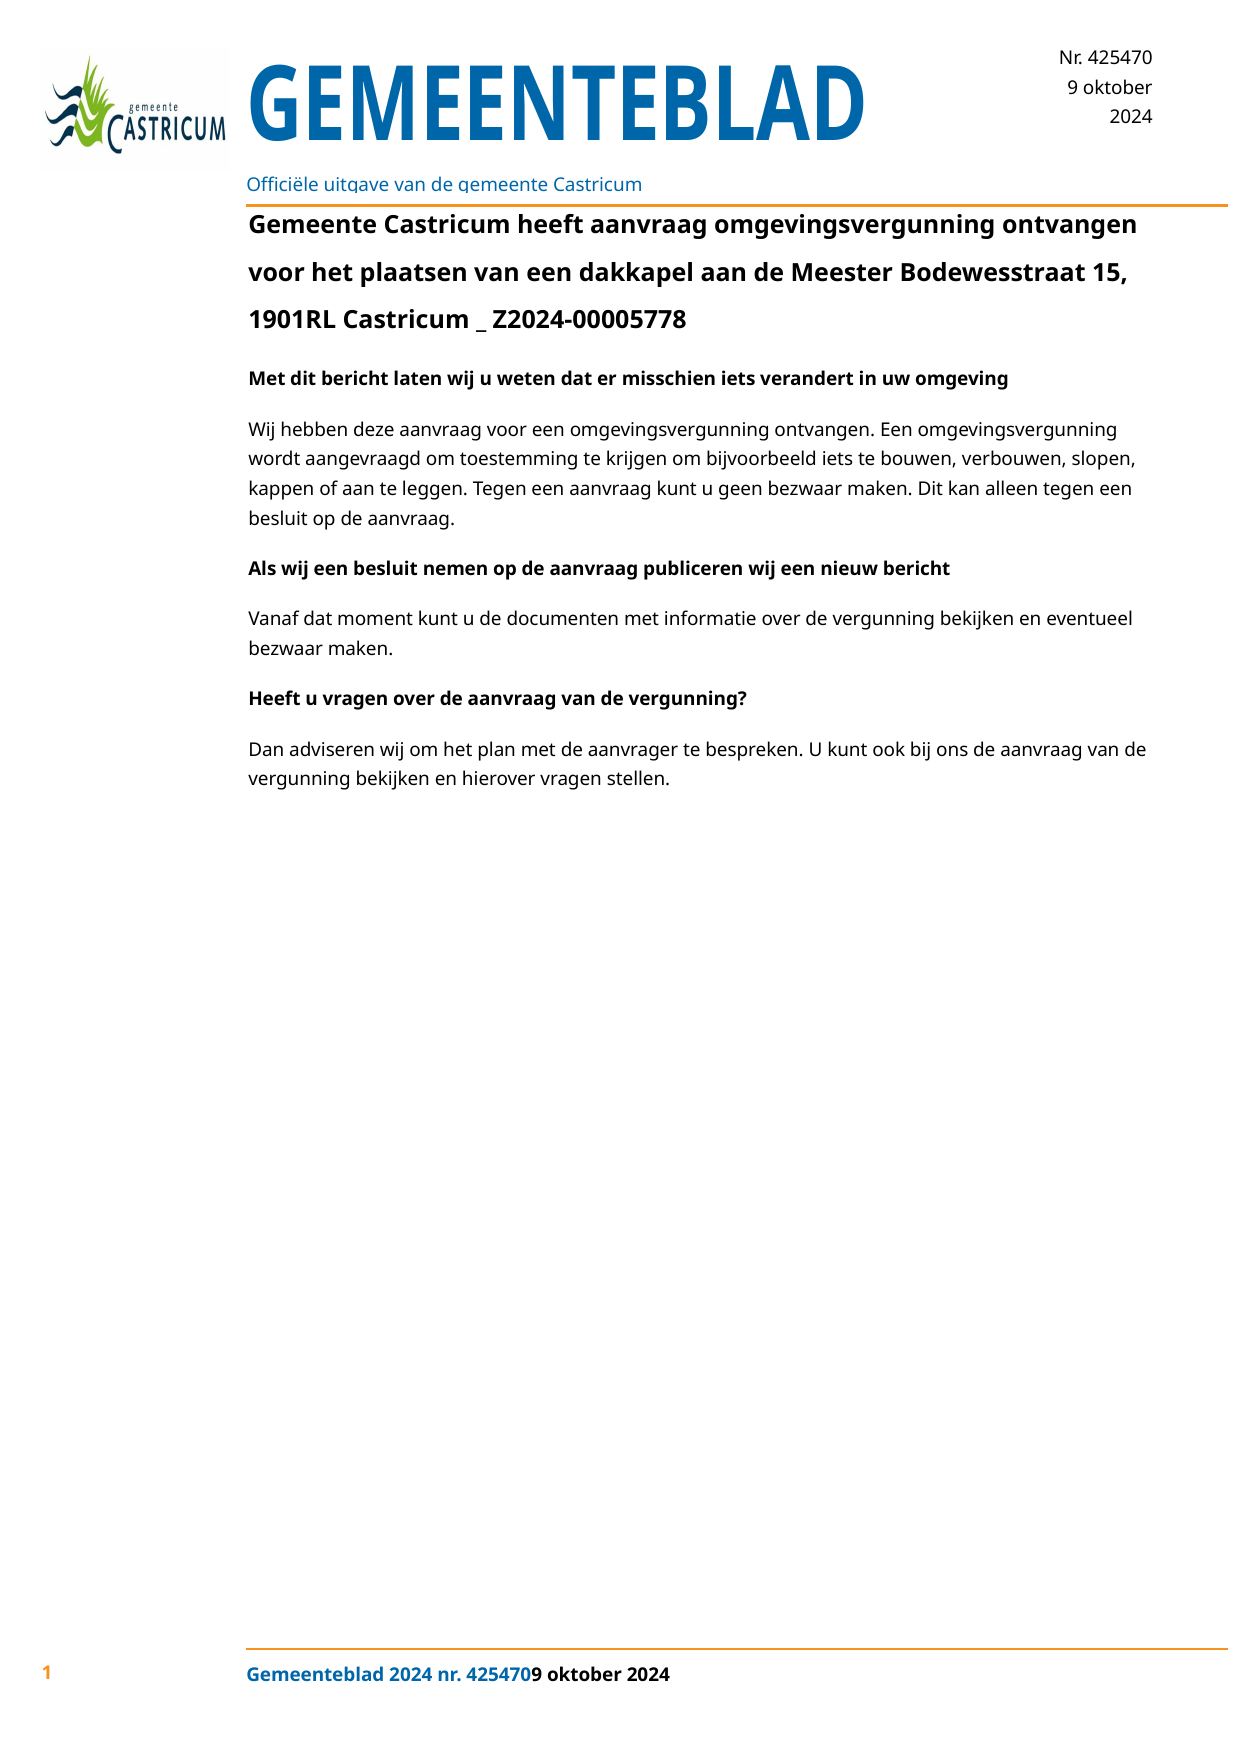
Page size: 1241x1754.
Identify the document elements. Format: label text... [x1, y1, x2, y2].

text Als wij een besluit nemen op de aanvraag publiceren wij een nieuw bericht [248, 555, 1152, 581]
text Gemeente Castricum heeft aanvraag omgevingsvergunning ontvangen voor het plaatsen van een dakkapel aan de Meester Bodewesstraat 15, 1901RL Castricum _ Z2024-00005778 [248, 207, 1152, 336]
text Dan adviseren wij om het plan met de aanvrager te bespreken. U kunt ook bij ons de aanvraag van de vergunning bekijken en hierover vragen stellen. [248, 736, 1152, 791]
text Heeft u vragen over de aanvraag van de vergunning? [248, 686, 1152, 711]
text Met dit bericht laten wij u weten dat er misschien iets verandert in uw omgeving [248, 366, 1152, 391]
text Wij hebben deze aanvraag voor een omgevingsvergunning ontvangen. Een omgevingsvergunning wordt aangevraagd om toestemming te krijgen om bijvoorbeeld iets te bouwen, verbouwen, slopen, kappen of aan te leggen. Tegen een aanvraag kunt u geen bezwaar maken. Dit kan alleen tegen een besluit op de aanvraag. [248, 416, 1152, 530]
text Vanaf dat moment kunt u de documenten met informatie over de vergunning bekijken en eventueel bezwaar maken. [248, 606, 1152, 661]
picture [41, 47, 231, 172]
